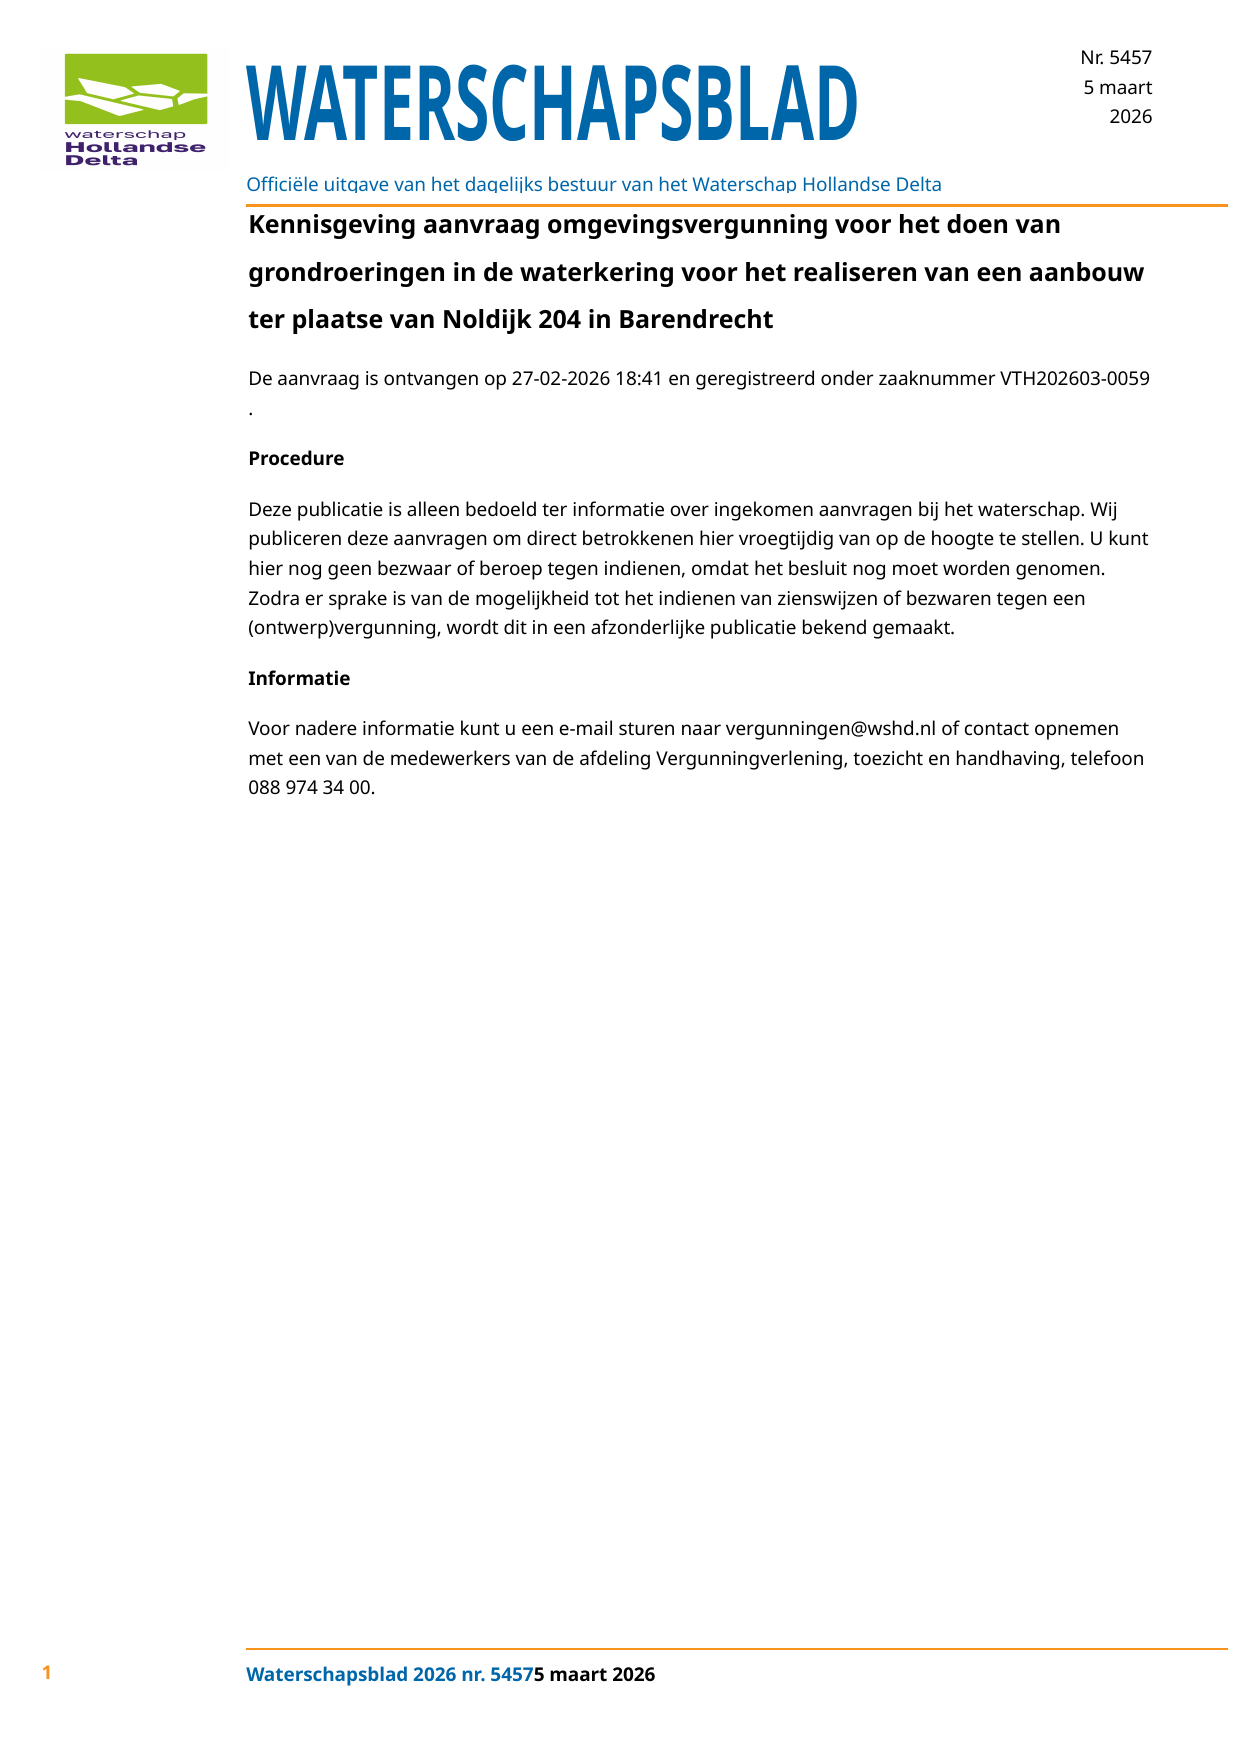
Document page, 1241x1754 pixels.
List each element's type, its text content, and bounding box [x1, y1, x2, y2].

text Deze publicatie is alleen bedoeld ter informatie over ingekomen aanvragen bij het waterschap. Wij publiceren deze aanvragen om direct betrokkenen hier vroegtijdig van op de hoogte te stellen. U kunt hier nog geen bezwaar of beroep tegen indienen, omdat het besluit nog moet worden genomen. Zodra er sprake is van de mogelijkheid tot het indienen van zienswijzen of bezwaren tegen een (ontwerp)vergunning, wordt dit in een afzonderlijke publicatie bekend gemaakt. [248, 496, 1152, 640]
text Procedure [248, 446, 1152, 471]
picture [41, 47, 231, 172]
text Kennisgeving aanvraag omgevingsvergunning voor het doen van grondroeringen in de waterkering voor het realiseren van een aanbouw ter plaatse van Noldijk 204 in Barendrecht [248, 207, 1152, 336]
text Voor nadere informatie kunt u een e-mail sturen naar vergunningen@wshd.nl of contact opnemen met een van de medewerkers van de afdeling Vergunningverlening, toezicht en handhaving, telefoon 088 974 34 00. [248, 715, 1152, 800]
text Informatie [248, 665, 1152, 690]
text De aanvraag is ontvangen op 27-02-2026 18:41 en geregistreerd onder zaaknummer VTH202603-0059 . [248, 366, 1152, 421]
